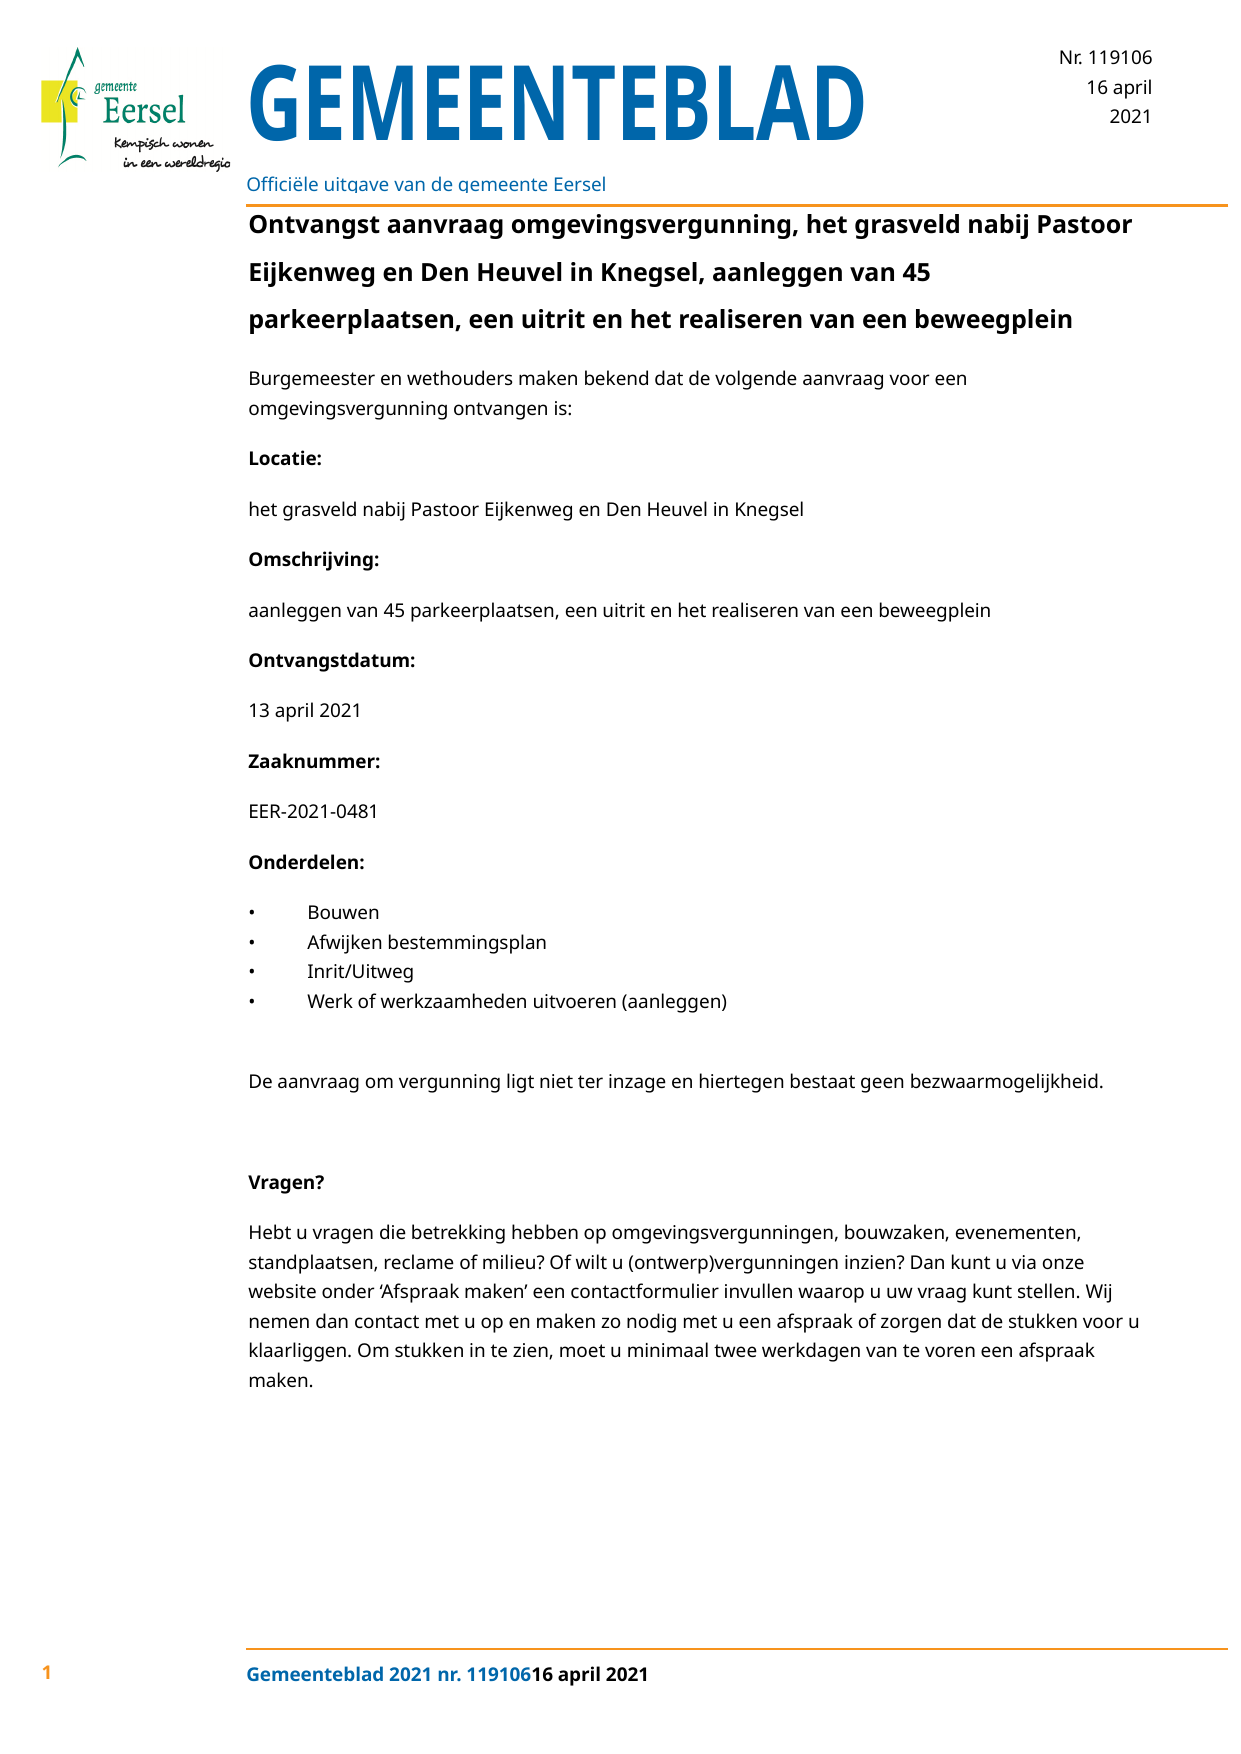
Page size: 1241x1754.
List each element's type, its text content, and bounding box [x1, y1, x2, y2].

text De aanvraag om vergunning ligt niet ter inzage en hiertegen bestaat geen bezwaarmogelijkheid. [248, 1068, 1152, 1094]
text Onderdelen: [248, 849, 1152, 874]
text Ontvangstdatum: [248, 647, 1152, 673]
text Locatie: [248, 446, 1152, 471]
list Werk of werkzaamheden uitvoeren (aanleggen) [248, 988, 1152, 1014]
text Omschrijving: [248, 546, 1152, 572]
text Ontvangst aanvraag omgevingsvergunning, het grasveld nabij Pastoor Eijkenweg en Den Heuvel in Knegsel, aanleggen van 45 parkeerplaatsen, een uitrit en het realiseren van een beweegplein [248, 207, 1152, 336]
text Zaaknummer: [248, 748, 1152, 774]
text 13 april 2021 [248, 698, 1152, 723]
list Inrit/Uitweg [248, 958, 1152, 984]
text Vragen? [248, 1169, 1152, 1194]
list Bouwen [248, 899, 1152, 925]
picture [41, 47, 231, 172]
text aanleggen van 45 parkeerplaatsen, een uitrit en het realiseren van een beweegplein [248, 597, 1152, 622]
list Afwijken bestemmingsplan [248, 929, 1152, 954]
text het grasveld nabij Pastoor Eijkenweg en Den Heuvel in Knegsel [248, 496, 1152, 522]
text Hebt u vragen die betrekking hebben op omgevingsvergunningen, bouwzaken, evenementen, standplaatsen, reclame of milieu? Of wilt u (ontwerp)vergunningen inzien? Dan kunt u via onze website onder ‘Afspraak maken’ een contactformulier invullen waarop u uw vraag kunt stellen. Wij nemen dan contact met u op en maken zo nodig met u een afspraak of zorgen dat de stukken voor u klaarliggen. Om stukken in te zien, moet u minimaal twee werkdagen van te voren een afspraak maken. [248, 1219, 1152, 1393]
text Burgemeester en wethouders maken bekend dat de volgende aanvraag voor een omgevingsvergunning ontvangen is: [248, 366, 1152, 421]
text EER-2021-0481 [248, 798, 1152, 824]
